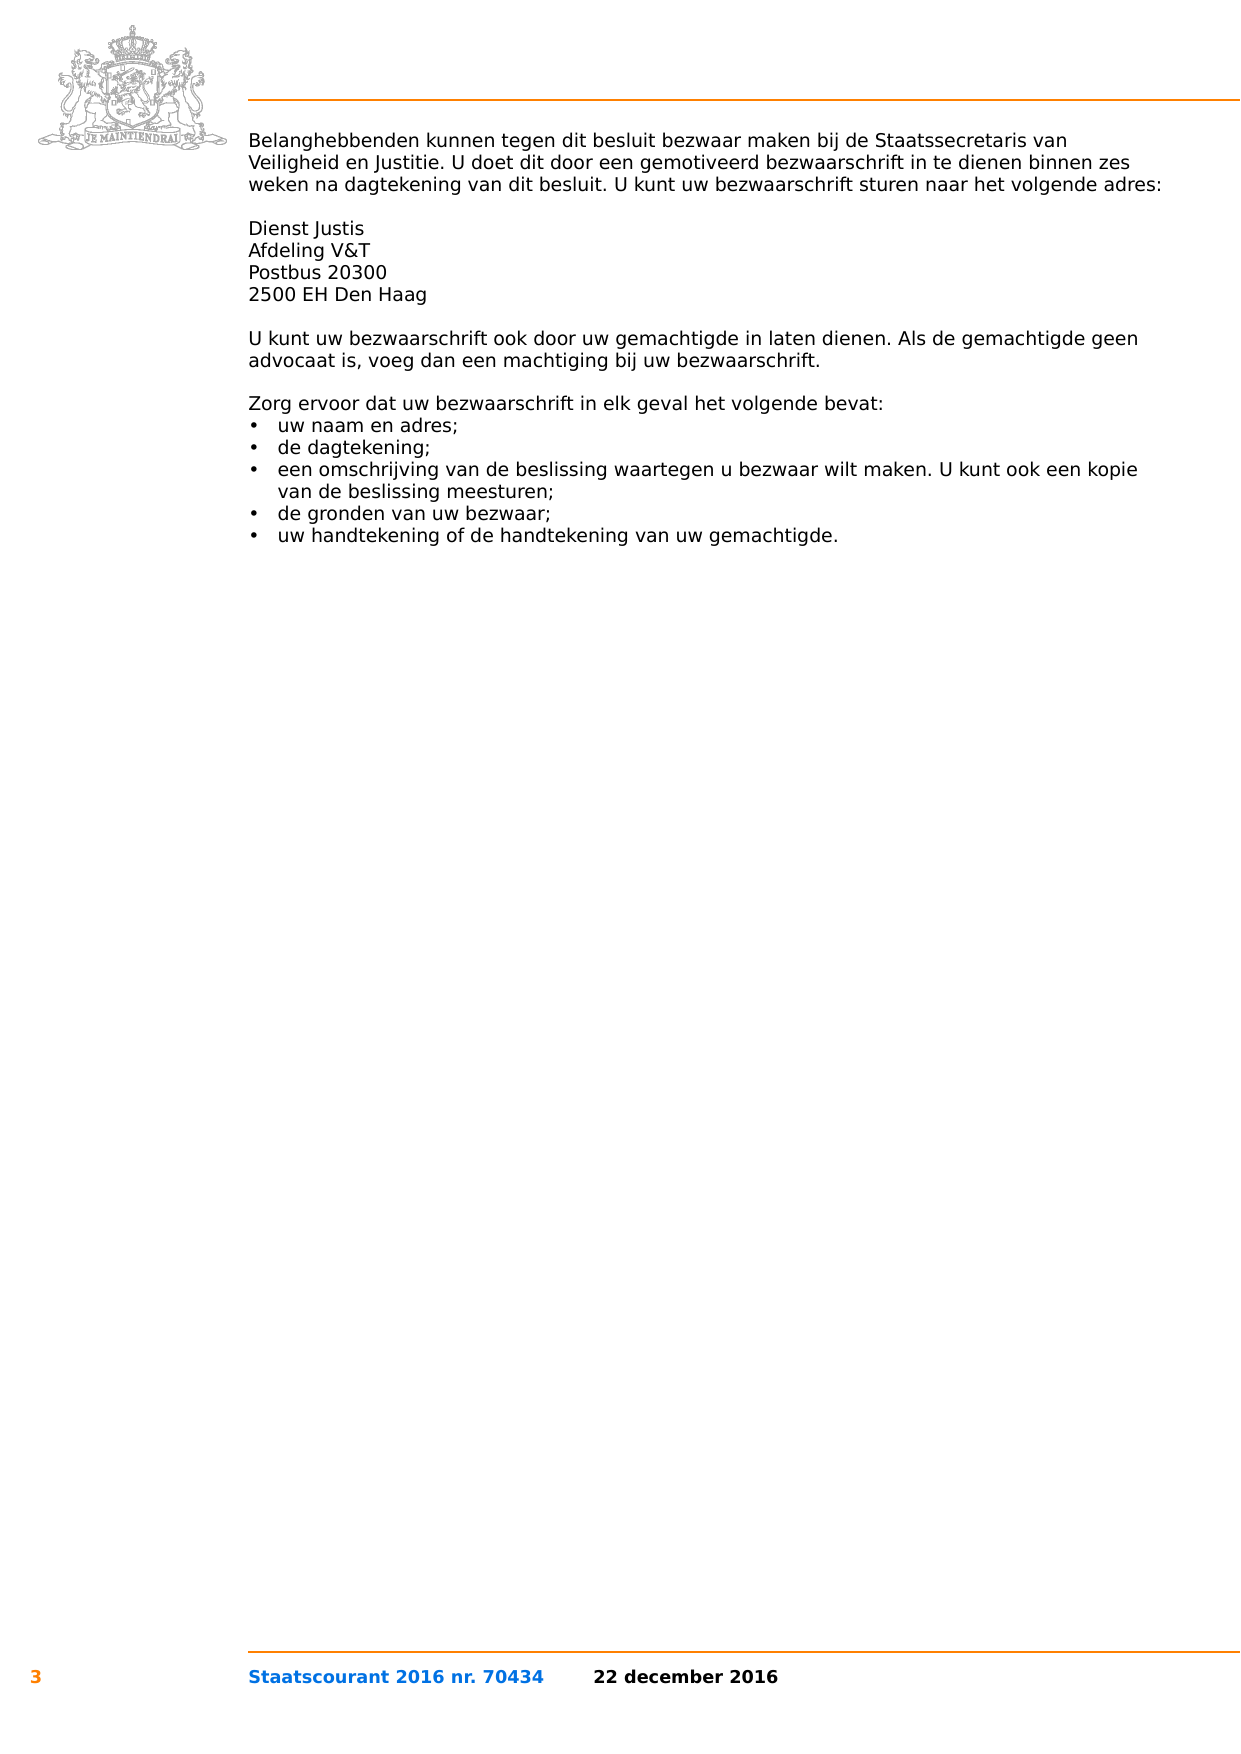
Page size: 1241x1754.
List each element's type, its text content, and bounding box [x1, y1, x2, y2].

text Zorg ervoor dat uw bezwaarschrift in elk geval het volgende bevat: [248, 393, 1163, 415]
text Postbus 20300 [248, 262, 1163, 284]
text • de dagtekening; [248, 437, 1163, 459]
text Belanghebbenden kunnen tegen dit besluit bezwaar maken bij de Staatssecretaris van Veiligheid en Justitie. U doet dit door een gemotiveerd bezwaarschrift in te dienen binnen zes weken na dagtekening van dit besluit. U kunt uw bezwaarschrift sturen naar het volgende adres: [248, 130, 1163, 196]
text 2500 EH Den Haag [248, 284, 1163, 306]
picture [38, 25, 227, 150]
text • uw naam en adres; [248, 415, 1163, 437]
text Afdeling V&T [248, 240, 1163, 262]
text Dienst Justis [248, 218, 1163, 240]
text U kunt uw bezwaarschrift ook door uw gemachtigde in laten dienen. Als de gemachtigde geen advocaat is, voeg dan een machtiging bij uw bezwaarschrift. [248, 327, 1163, 371]
text • uw handtekening of de handtekening van uw gemachtigde. [248, 525, 1163, 547]
text • een omschrijving van de beslissing waartegen u bezwaar wilt maken. U kunt ook een kopie van de beslissing meesturen; [248, 459, 1163, 503]
text • de gronden van uw bezwaar; [248, 503, 1163, 525]
